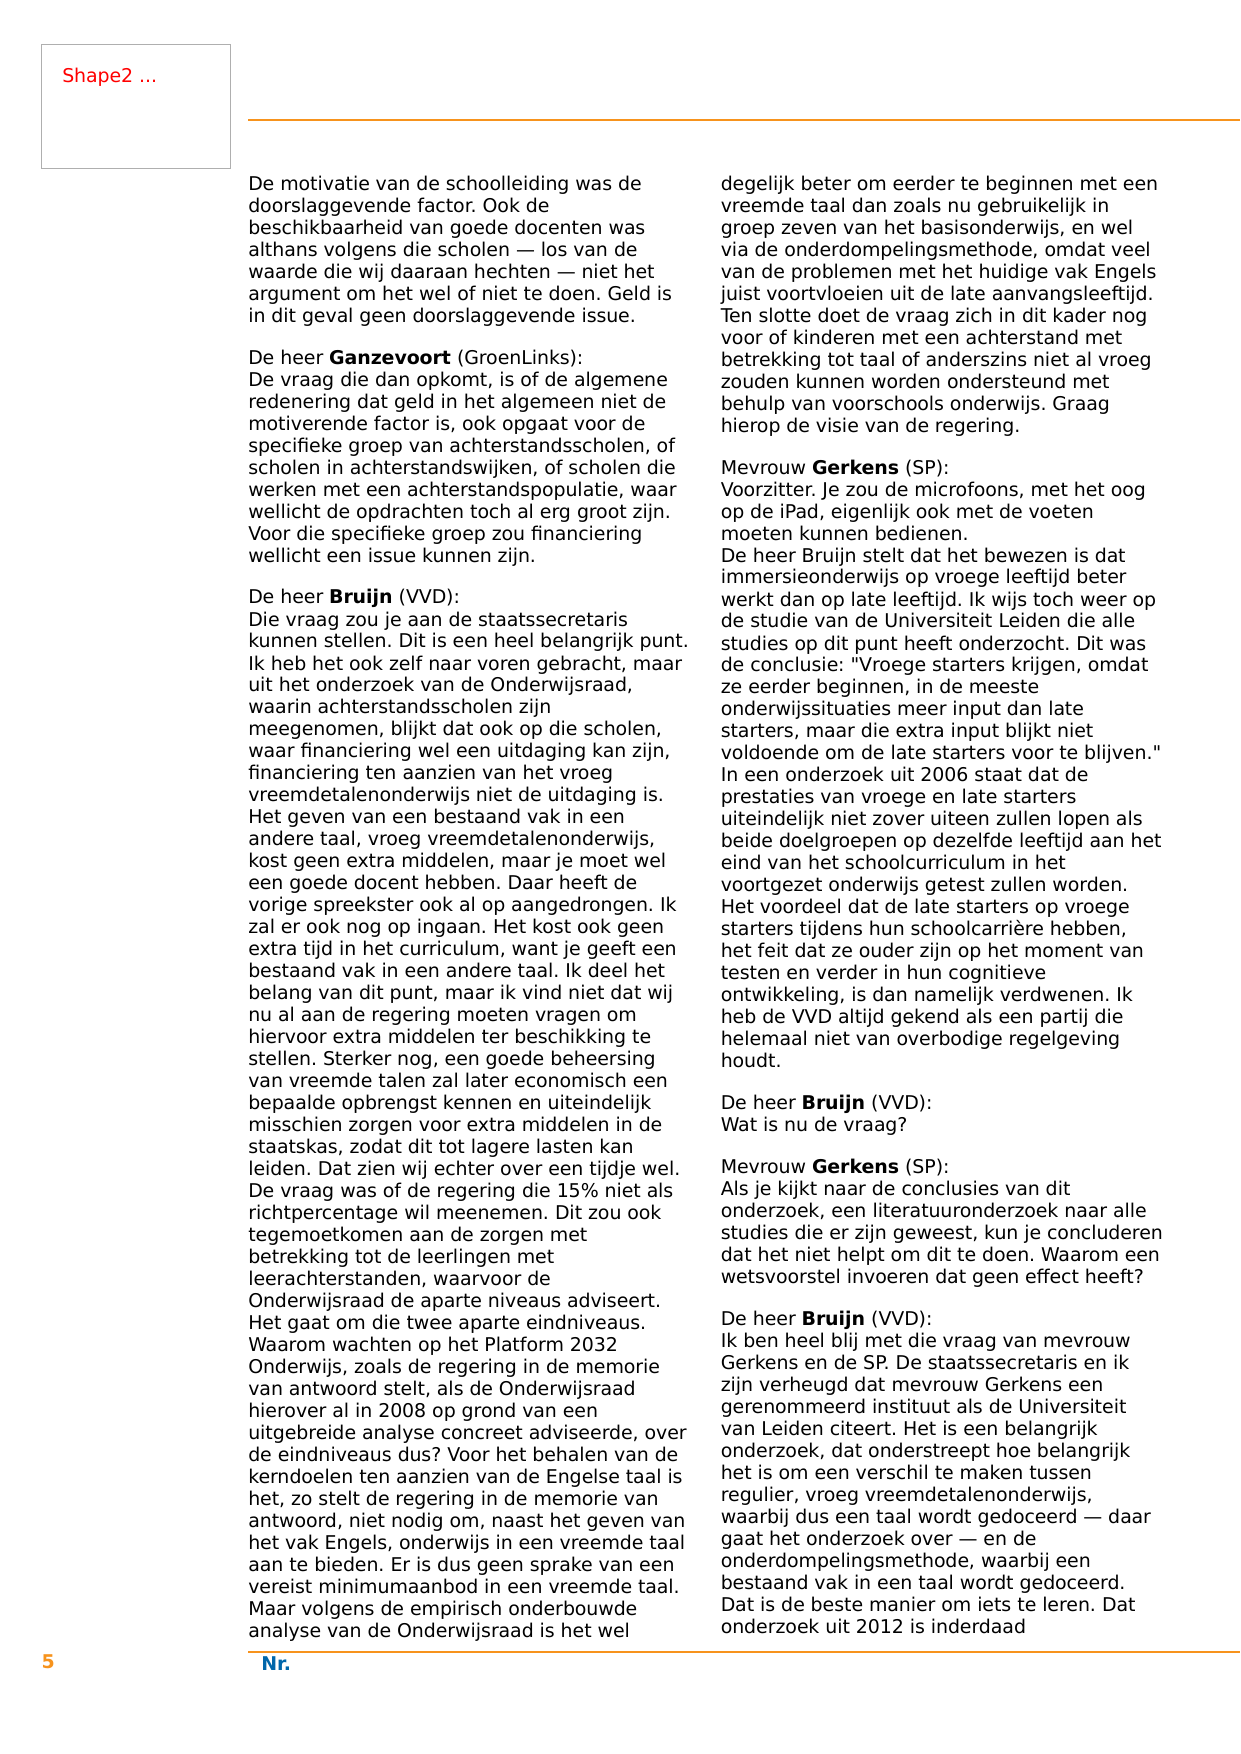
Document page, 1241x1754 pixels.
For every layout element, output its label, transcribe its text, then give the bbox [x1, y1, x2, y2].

text De vraag was of de regering die 15% niet als richtpercentage wil meenemen. Dit zou ook tegemoetkomen aan de zorgen met betrekking tot de leerlingen met leerachterstanden, waarvoor de Onderwijsraad de aparte niveaus adviseert. Het gaat om die twee aparte eindniveaus. Waarom wachten op het Platform 2032 Onderwijs, zoals de regering in de memorie van antwoord stelt, als de Onderwijsraad hierover al in 2008 op grond van een uitgebreide analyse concreet adviseerde, over de eindniveaus dus? Voor het behalen van de kerndoelen ten aanzien van de Engelse taal is het, zo stelt de regering in de memorie van antwoord, niet nodig om, naast het geven van het vak Engels, onderwijs in een vreemde taal aan te bieden. Er is dus geen sprake van een vereist minimumaanbod in een vreemde taal. Maar volgens de empirisch onderbouwde analyse van de Onderwijsraad is het wel [248, 1180, 691, 1641]
text De vraag die dan opkomt, is of de algemene redenering dat geld in het algemeen niet de motiverende factor is, ook opgaat voor de specifieke groep van achterstandsscholen, of scholen in achterstandswijken, of scholen die werken met een achterstandspopulatie, waar wellicht de opdrachten toch al erg groot zijn. Voor die specifieke groep zou financiering wellicht een issue kunnen zijn. [248, 369, 691, 566]
text De heer Ganzevoort (GroenLinks): [248, 347, 691, 369]
text Die vraag zou je aan de staatssecretaris kunnen stellen. Dit is een heel belangrijk punt. Ik heb het ook zelf naar voren gebracht, maar uit het onderzoek van de Onderwijsraad, waarin achterstandsscholen zijn meegenomen, blijkt dat ook op die scholen, waar financiering wel een uitdaging kan zijn, financiering ten aanzien van het vroeg vreemdetalenonderwijs niet de uitdaging is. Het geven van een bestaand vak in een andere taal, vroeg vreemdetalenonderwijs, kost geen extra middelen, maar je moet wel een goede docent hebben. Daar heeft de vorige spreekster ook al op aangedrongen. Ik zal er ook nog op ingaan. Het kost ook geen extra tijd in het curriculum, want je geeft een bestaand vak in een andere taal. Ik deel het belang van dit punt, maar ik vind niet dat wij nu al aan de regering moeten vragen om hiervoor extra middelen ter beschikking te stellen. Sterker nog, een goede beheersing van vreemde talen zal later economisch een bepaalde opbrengst kennen en uiteindelijk misschien zorgen voor extra middelen in de staatskas, zodat dit tot lagere lasten kan leiden. Dat zien wij echter over een tijdje wel. [248, 608, 691, 1180]
text Mevrouw Gerkens (SP): [721, 1156, 1163, 1178]
text De heer Bruijn stelt dat het bewezen is dat immersieonderwijs op vroege leeftijd beter werkt dan op late leeftijd. Ik wijs toch weer op de studie van de Universiteit Leiden die alle studies op dit punt heeft onderzocht. Dit was de conclusie: "Vroege starters krijgen, omdat ze eerder beginnen, in de meeste onderwijssituaties meer input dan late starters, maar die extra input blijkt niet voldoende om de late starters voor te blijven." In een onderzoek uit 2006 staat dat de prestaties van vroege en late starters uiteindelijk niet zover uiteen zullen lopen als beide doelgroepen op dezelfde leeftijd aan het eind van het schoolcurriculum in het voortgezet onderwijs getest zullen worden. Het voordeel dat de late starters op vroege starters tijdens hun schoolcarrière hebben, het feit dat ze ouder zijn op het moment van testen en verder in hun cognitieve ontwikkeling, is dan namelijk verdwenen. Ik heb de VVD altijd gekend als een partij die helemaal niet van overbodige regelgeving houdt. [721, 544, 1163, 1072]
text Als je kijkt naar de conclusies van dit onderzoek, een literatuuronderzoek naar alle studies die er zijn geweest, kun je concluderen dat het niet helpt om dit te doen. Waarom een wetsvoorstel invoeren dat geen effect heeft? [721, 1178, 1163, 1288]
text degelijk beter om eerder te beginnen met een vreemde taal dan zoals nu gebruikelijk in groep zeven van het basisonderwijs, en wel via de onderdompelingsmethode, omdat veel van de problemen met het huidige vak Engels juist voortvloeien uit de late aanvangsleeftijd. [721, 173, 1163, 305]
text Wat is nu de vraag? [721, 1114, 1163, 1136]
text Voorzitter. Je zou de microfoons, met het oog op de iPad, eigenlijk ook met de voeten moeten kunnen bedienen. [721, 478, 1163, 544]
text De motivatie van de schoolleiding was de doorslaggevende factor. Ook de beschikbaarheid van goede docenten was althans volgens die scholen — los van de waarde die wij daaraan hechten — niet het argument om het wel of niet te doen. Geld is in dit geval geen doorslaggevende issue. [248, 173, 691, 327]
text Mevrouw Gerkens (SP): [721, 457, 1163, 478]
text De heer Bruijn (VVD): [248, 586, 691, 608]
text De heer Bruijn (VVD): [721, 1308, 1163, 1330]
text Ik ben heel blij met die vraag van mevrouw Gerkens en de SP. De staatssecretaris en ik zijn verheugd dat mevrouw Gerkens een gerenommeerd instituut als de Universiteit van Leiden citeert. Het is een belangrijk onderzoek, dat onderstreept hoe belangrijk het is om een verschil te maken tussen regulier, vroeg vreemdetalenonderwijs, waarbij dus een taal wordt gedoceerd — daar gaat het onderzoek over — en de onderdompelingsmethode, waarbij een bestaand vak in een taal wordt gedoceerd. Dat is de beste manier om iets te leren. Dat onderzoek uit 2012 is inderdaad [721, 1330, 1163, 1637]
text Ten slotte doet de vraag zich in dit kader nog voor of kinderen met een achterstand met betrekking tot taal of anderszins niet al vroeg zouden kunnen worden ondersteund met behulp van voorschools onderwijs. Graag hierop de visie van de regering. [721, 305, 1163, 437]
text De heer Bruijn (VVD): [721, 1092, 1163, 1114]
